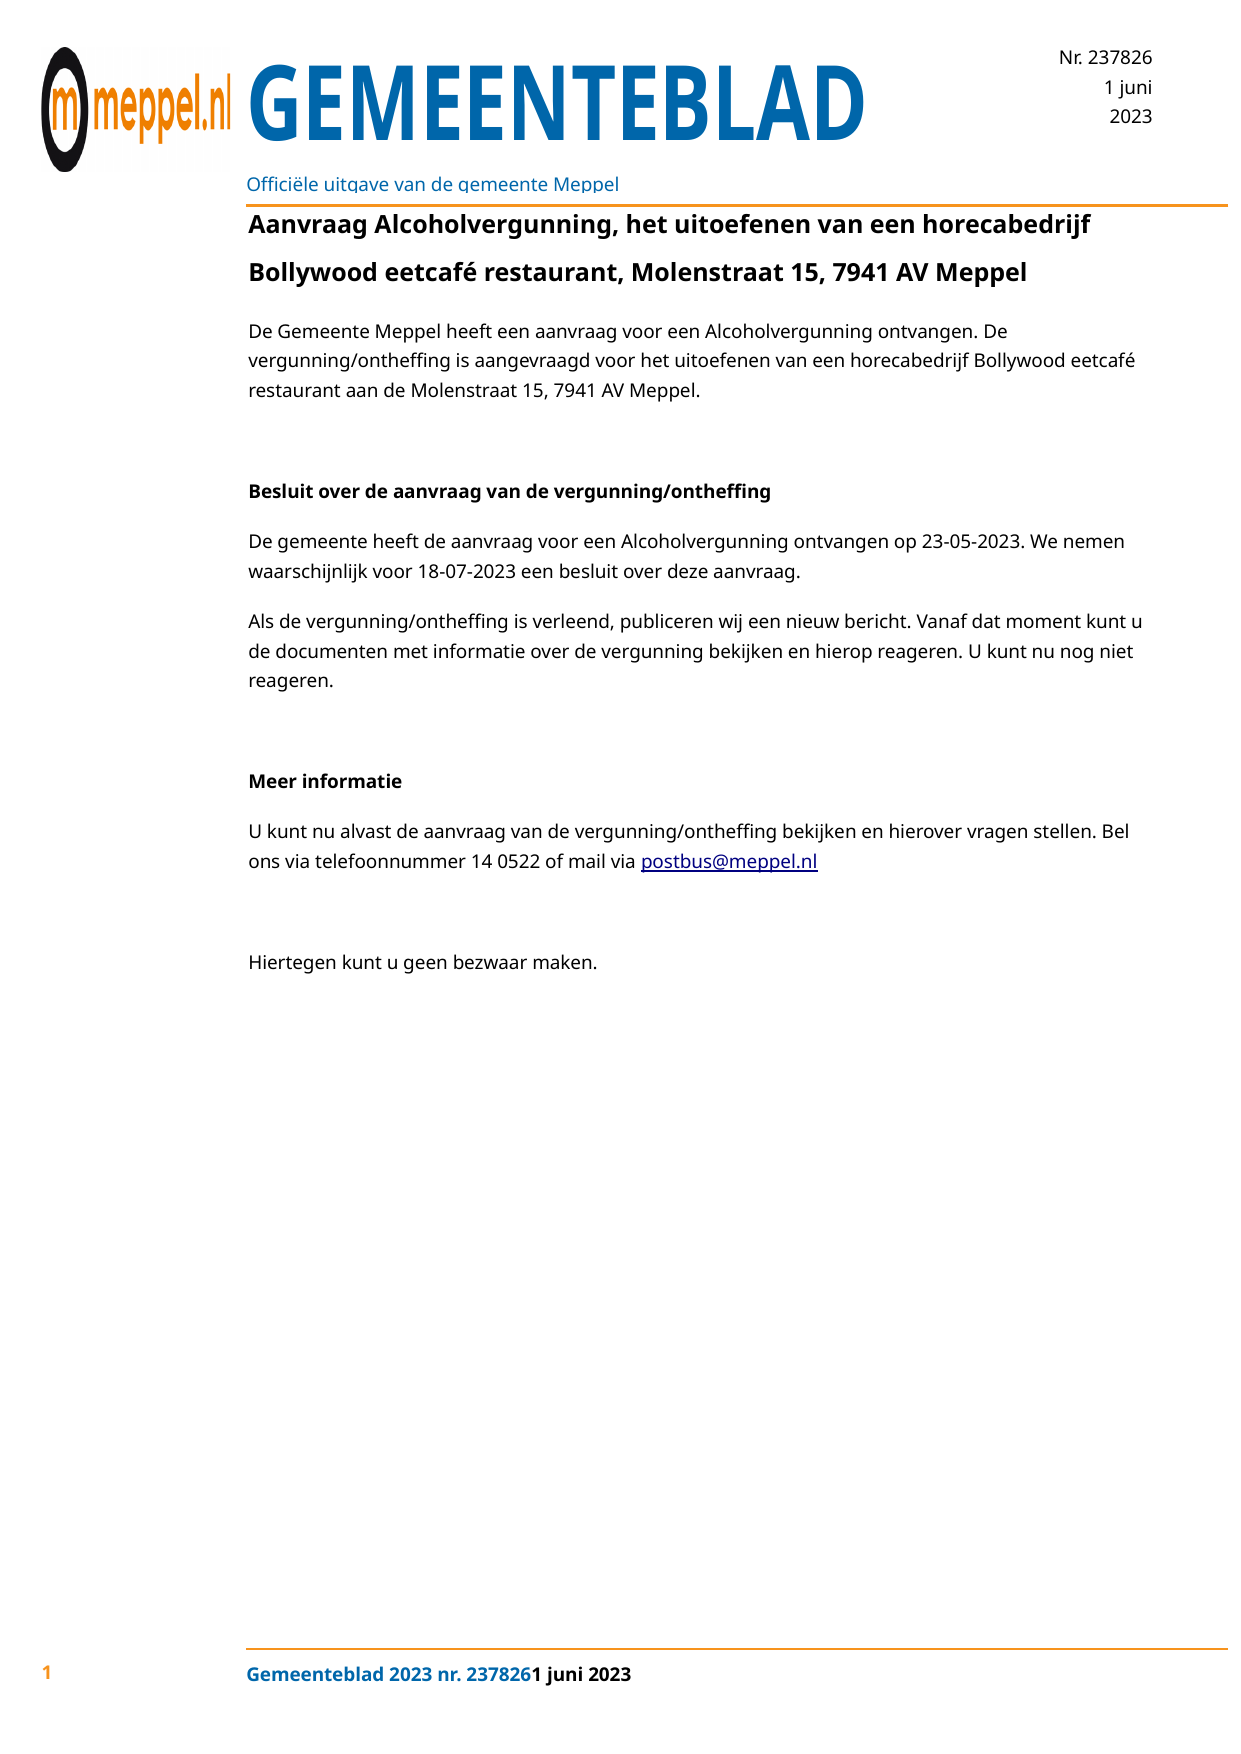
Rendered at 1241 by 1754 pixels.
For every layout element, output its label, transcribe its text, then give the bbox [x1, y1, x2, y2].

text Meer informatie [248, 768, 1152, 794]
picture [41, 47, 231, 172]
text Als de vergunning/ontheffing is verleend, publiceren wij een nieuw bericht. Vanaf dat moment kunt u de documenten met informatie over de vergunning bekijken en hierop reageren. U kunt nu nog niet reageren. [248, 608, 1152, 693]
text De Gemeente Meppel heeft een aanvraag voor een Alcoholvergunning ontvangen. De vergunning/ontheffing is aangevraagd voor het uitoefenen van een horecabedrijf Bollywood eetcafé restaurant aan de Molenstraat 15, 7941 AV Meppel. [248, 318, 1152, 403]
text Hiertegen kunt u geen bezwaar maken. [248, 949, 1152, 975]
text De gemeente heeft de aanvraag voor een Alcoholvergunning ontvangen op 23-05-2023. We nemen waarschijnlijk voor 18-07-2023 een besluit over deze aanvraag. [248, 528, 1152, 584]
text Aanvraag Alcoholvergunning, het uitoefenen van een horecabedrijf Bollywood eetcafé restaurant, Molenstraat 15, 7941 AV Meppel [248, 207, 1152, 288]
text Besluit over de aanvraag van de vergunning/ontheffing [248, 478, 1152, 504]
text U kunt nu alvast de aanvraag van de vergunning/ontheffing bekijken en hierover vragen stellen. Bel ons via telefoonnummer 14 0522 of mail via postbus@meppel.nl [248, 819, 1152, 874]
